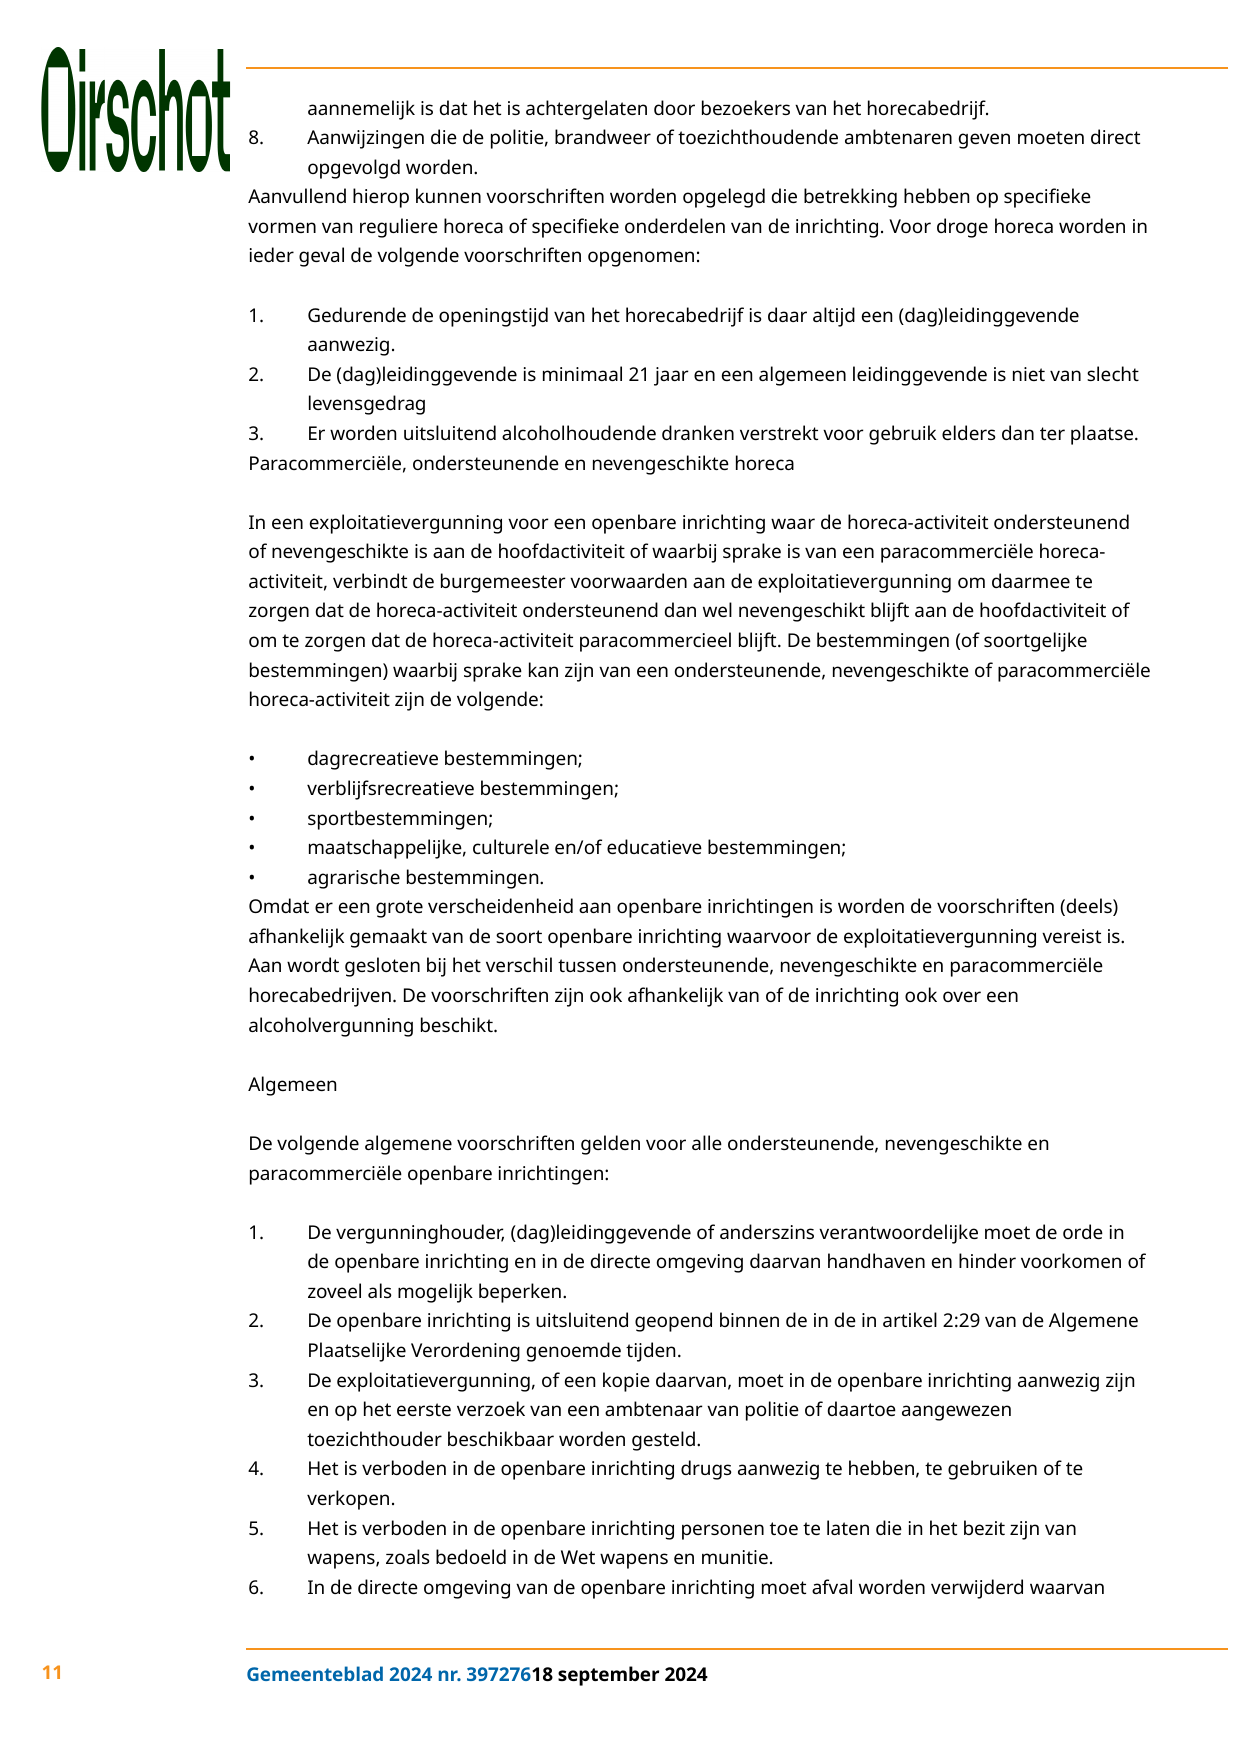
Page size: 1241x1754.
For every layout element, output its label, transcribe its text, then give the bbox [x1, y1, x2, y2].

list De exploitatievergunning, of een kopie daarvan, moet in de openbare inrichting aanwezig zijn en op het eerste verzoek van een ambtenaar van politie of daartoe aangewezen toezichthouder beschikbaar worden gesteld. [248, 1367, 1152, 1452]
list Er worden uitsluitend alcoholhoudende dranken verstrekt voor gebruik elders dan ter plaatse. [248, 420, 1152, 446]
list De vergunninghouder, (dag)leidinggevende of anderszins verantwoordelijke moet de orde in de openbare inrichting en in de directe omgeving daarvan handhaven en hinder voorkomen of zoveel als mogelijk beperken. [248, 1219, 1152, 1304]
list Gedurende de openingstijd van het horecabedrijf is daar altijd een (dag)leidinggevende aanwezig. [248, 302, 1152, 357]
list De openbare inrichting is uitsluitend geopend binnen de in de in artikel 2:29 van de Algemene Plaatselijke Verordening genoemde tijden. [248, 1308, 1152, 1363]
list aannemelijk is dat het is achtergelaten door bezoekers van het horecabedrijf. [248, 95, 1152, 121]
picture [41, 47, 231, 172]
list Aanwijzingen die de politie, brandweer of toezichthoudende ambtenaren geven moeten direct opgevolgd worden. [248, 124, 1152, 180]
list dagrecreatieve bestemmingen; [248, 746, 1152, 771]
list De (dag)leidinggevende is minimaal 21 jaar en een algemeen leidinggevende is niet van slecht levensgedrag [248, 361, 1152, 416]
text In een exploitatievergunning voor een openbare inrichting waar de horeca-activiteit ondersteunend of nevengeschikte is aan de hoofdactiviteit of waarbij sprake is van een paracommerciële horeca-activiteit, verbindt de burgemeester voorwaarden aan de exploitatievergunning om daarmee te zorgen dat de horeca-activiteit ondersteunend dan wel nevengeschikt blijft aan de hoofdactiviteit of om te zorgen dat de horeca-activiteit paracommercieel blijft. De bestemmingen (of soortgelijke bestemmingen) waarbij sprake kan zijn van een ondersteunende, nevengeschikte of paracommerciële horeca-activiteit zijn de volgende: [248, 509, 1152, 712]
list maatschappelijke, culturele en/of educatieve bestemmingen; [248, 834, 1152, 860]
list In de directe omgeving van de openbare inrichting moet afval worden verwijderd waarvan [248, 1574, 1152, 1600]
list verblijfsrecreatieve bestemmingen; [248, 775, 1152, 801]
list sportbestemmingen; [248, 805, 1152, 831]
list agrarische bestemmingen. [248, 864, 1152, 890]
text Algemeen [248, 1071, 1152, 1097]
text Aanvullend hierop kunnen voorschriften worden opgelegd die betrekking hebben op specifieke vormen van reguliere horeca of specifieke onderdelen van de inrichting. Voor droge horeca worden in ieder geval de volgende voorschriften opgenomen: [248, 183, 1152, 268]
text De volgende algemene voorschriften gelden voor alle ondersteunende, nevengeschikte en paracommerciële openbare inrichtingen: [248, 1130, 1152, 1186]
text Omdat er een grote verscheidenheid aan openbare inrichtingen is worden de voorschriften (deels) afhankelijk gemaakt van de soort openbare inrichting waarvoor de exploitatievergunning vereist is. Aan wordt gesloten bij het verschil tussen ondersteunende, nevengeschikte en paracommerciële horecabedrijven. De voorschriften zijn ook afhankelijk van of de inrichting ook over een alcoholvergunning beschikt. [248, 893, 1152, 1038]
list Het is verboden in de openbare inrichting drugs aanwezig te hebben, te gebruiken of te verkopen. [248, 1456, 1152, 1511]
list Het is verboden in de openbare inrichting personen toe te laten die in het bezit zijn van wapens, zoals bedoeld in de Wet wapens en munitie. [248, 1515, 1152, 1570]
text Paracommerciële, ondersteunende en nevengeschikte horeca [248, 450, 1152, 476]
